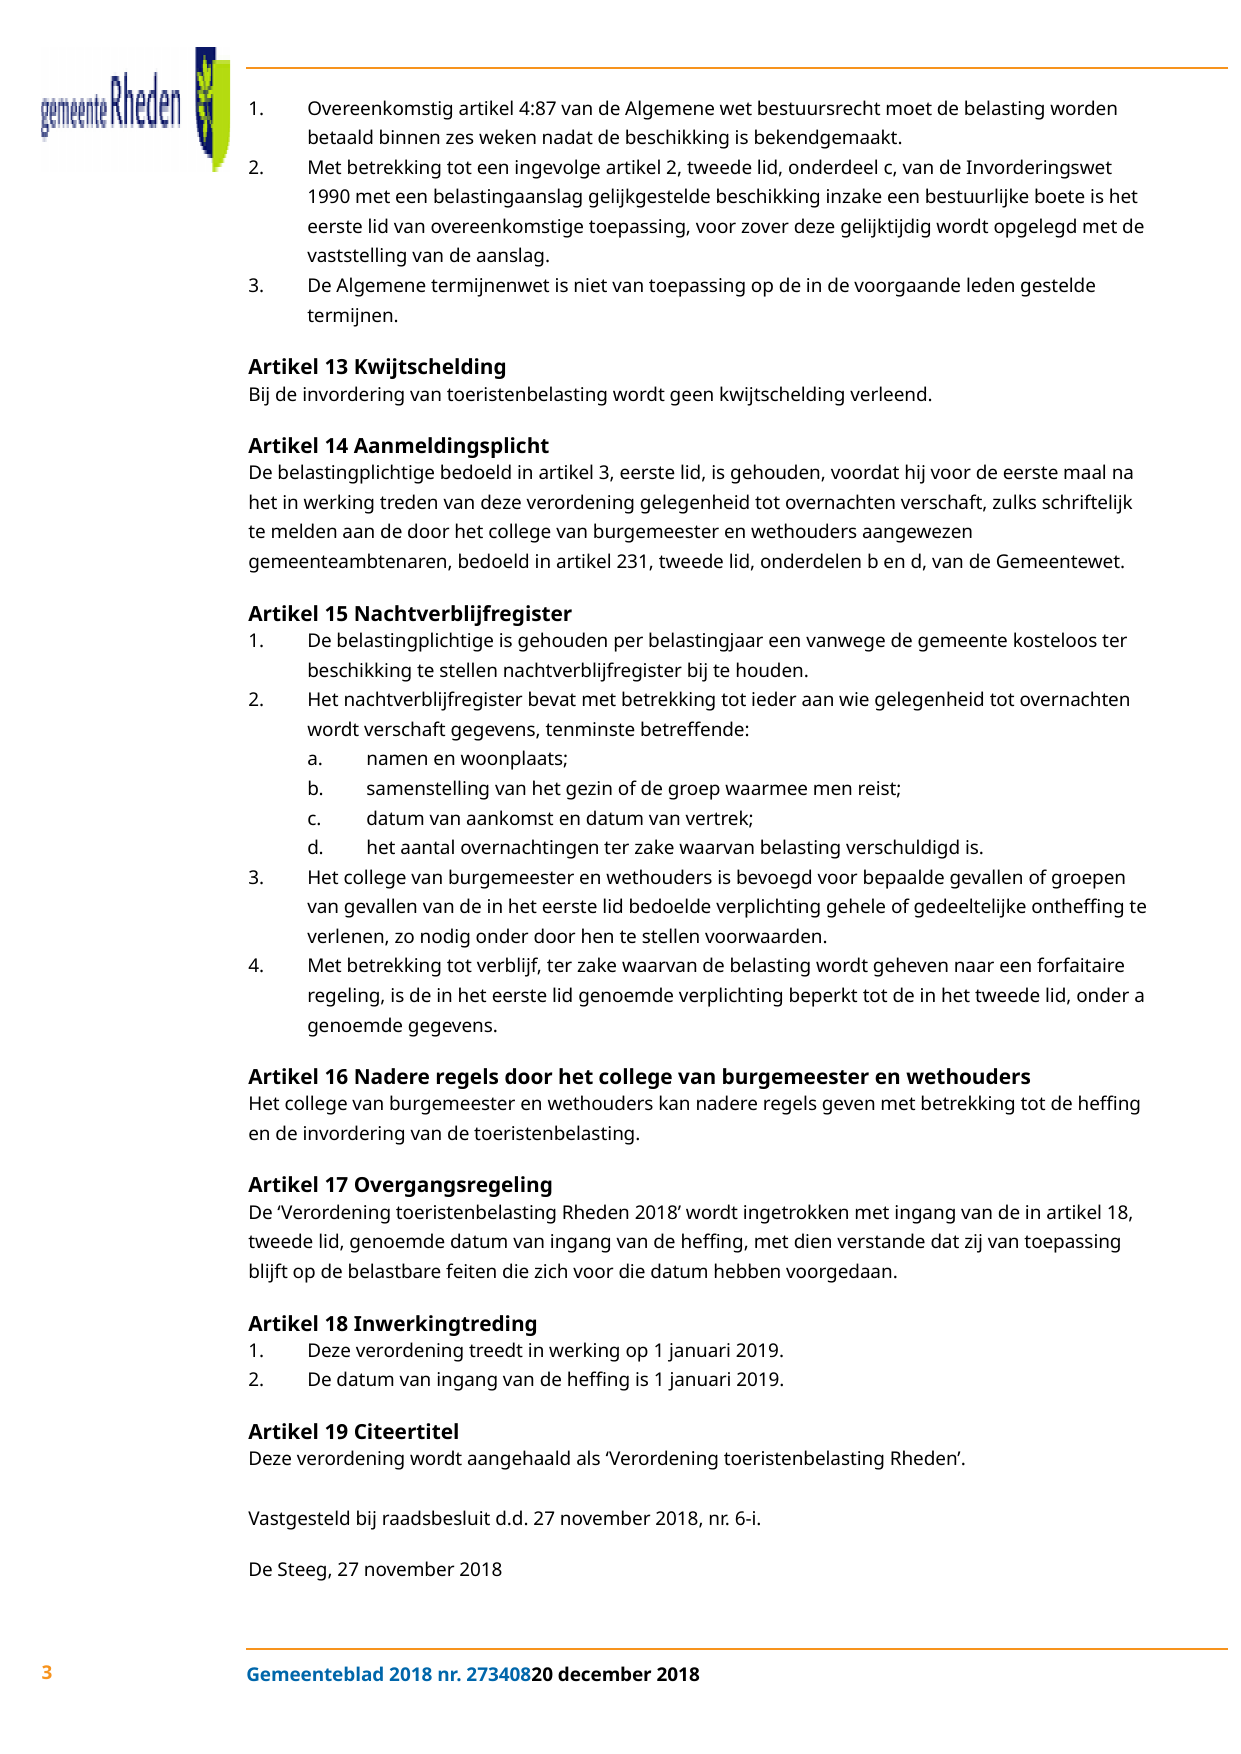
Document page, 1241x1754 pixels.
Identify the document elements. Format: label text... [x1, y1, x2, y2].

text De ‘Verordening toeristenbelasting Rheden 2018’ wordt ingetrokken met ingang van de in artikel 18, tweede lid, genoemde datum van ingang van de heffing, met dien verstande dat zij van toepassing blijft op de belastbare feiten die zich voor die datum hebben voorgedaan. [248, 1199, 1152, 1284]
list De belastingplichtige is gehouden per belastingjaar een vanwege de gemeente kosteloos ter beschikking te stellen nachtverblijfregister bij te houden. [248, 627, 1152, 682]
text Artikel 14 Aanmeldingsplicht [248, 431, 1152, 459]
text Artikel 15 Nachtverblijfregister [248, 599, 1152, 627]
list Deze verordening treedt in werking op 1 januari 2019. [248, 1337, 1152, 1363]
list namen en woonplaats; [307, 746, 1152, 771]
list Het college van burgemeester en wethouders is bevoegd voor bepaalde gevallen of groepen van gevallen van de in het eerste lid bedoelde verplichting gehele of gedeeltelijke ontheffing te verlenen, zo nodig onder door hen te stellen voorwaarden. [248, 864, 1152, 949]
text Bij de invordering van toeristenbelasting wordt geen kwijtschelding verleend. [248, 381, 1152, 406]
text Artikel 18 Inwerkingtreding [248, 1309, 1152, 1337]
picture [41, 47, 231, 172]
list Overeenkomstig artikel 4:87 van de Algemene wet bestuursrecht moet de belasting worden betaald binnen zes weken nadat de beschikking is bekendgemaakt. [248, 95, 1152, 150]
list samenstelling van het gezin of de groep waarmee men reist; [307, 775, 1152, 801]
text Artikel 17 Overgangsregeling [248, 1171, 1152, 1199]
list De Algemene termijnenwet is niet van toepassing op de in de voorgaande leden gestelde termijnen. [248, 272, 1152, 328]
list datum van aankomst en datum van vertrek; [307, 805, 1152, 830]
text Deze verordening wordt aangehaald als ‘Verordening toeristenbelasting Rheden’. [248, 1446, 1152, 1471]
text De Steeg, 27 november 2018 [248, 1556, 1152, 1582]
text De belastingplichtige bedoeld in artikel 3, eerste lid, is gehouden, voordat hij voor de eerste maal na het in werking treden van deze verordening gelegenheid tot overnachten verschaft, zulks schriftelijk te melden aan de door het college van burgemeester en wethouders aangewezen gemeenteambtenaren, bedoeld in artikel 231, tweede lid, onderdelen b en d, van de Gemeentewet. [248, 459, 1152, 574]
text Het college van burgemeester en wethouders kan nadere regels geven met betrekking tot de heffing en de invordering van de toeristenbelasting. [248, 1091, 1152, 1146]
text Artikel 16 Nadere regels door het college van burgemeester en wethouders [248, 1062, 1152, 1091]
list Met betrekking tot verblijf, ter zake waarvan de belasting wordt geheven naar een forfaitaire regeling, is de in het eerste lid genoemde verplichting beperkt tot de in het tweede lid, onder a genoemde gegevens. [248, 953, 1152, 1037]
text Artikel 19 Citeertitel [248, 1417, 1152, 1446]
text Artikel 13 Kwijtschelding [248, 352, 1152, 381]
text Vastgesteld bij raadsbesluit d.d. 27 november 2018, nr. 6-i. [248, 1505, 1152, 1530]
list Met betrekking tot een ingevolge artikel 2, tweede lid, onderdeel c, van de Invorderingswet 1990 met een belastingaanslag gelijkgestelde beschikking inzake een bestuurlijke boete is het eerste lid van overeenkomstige toepassing, voor zover deze gelijktijdig wordt opgelegd met de vaststelling van de aanslag. [248, 154, 1152, 268]
list het aantal overnachtingen ter zake waarvan belasting verschuldigd is. [307, 834, 1152, 860]
list Het nachtverblijfregister bevat met betrekking tot ieder aan wie gelegenheid tot overnachten wordt verschaft gegevens, tenminste betreffende: [248, 686, 1152, 742]
list De datum van ingang van de heffing is 1 januari 2019. [248, 1367, 1152, 1392]
